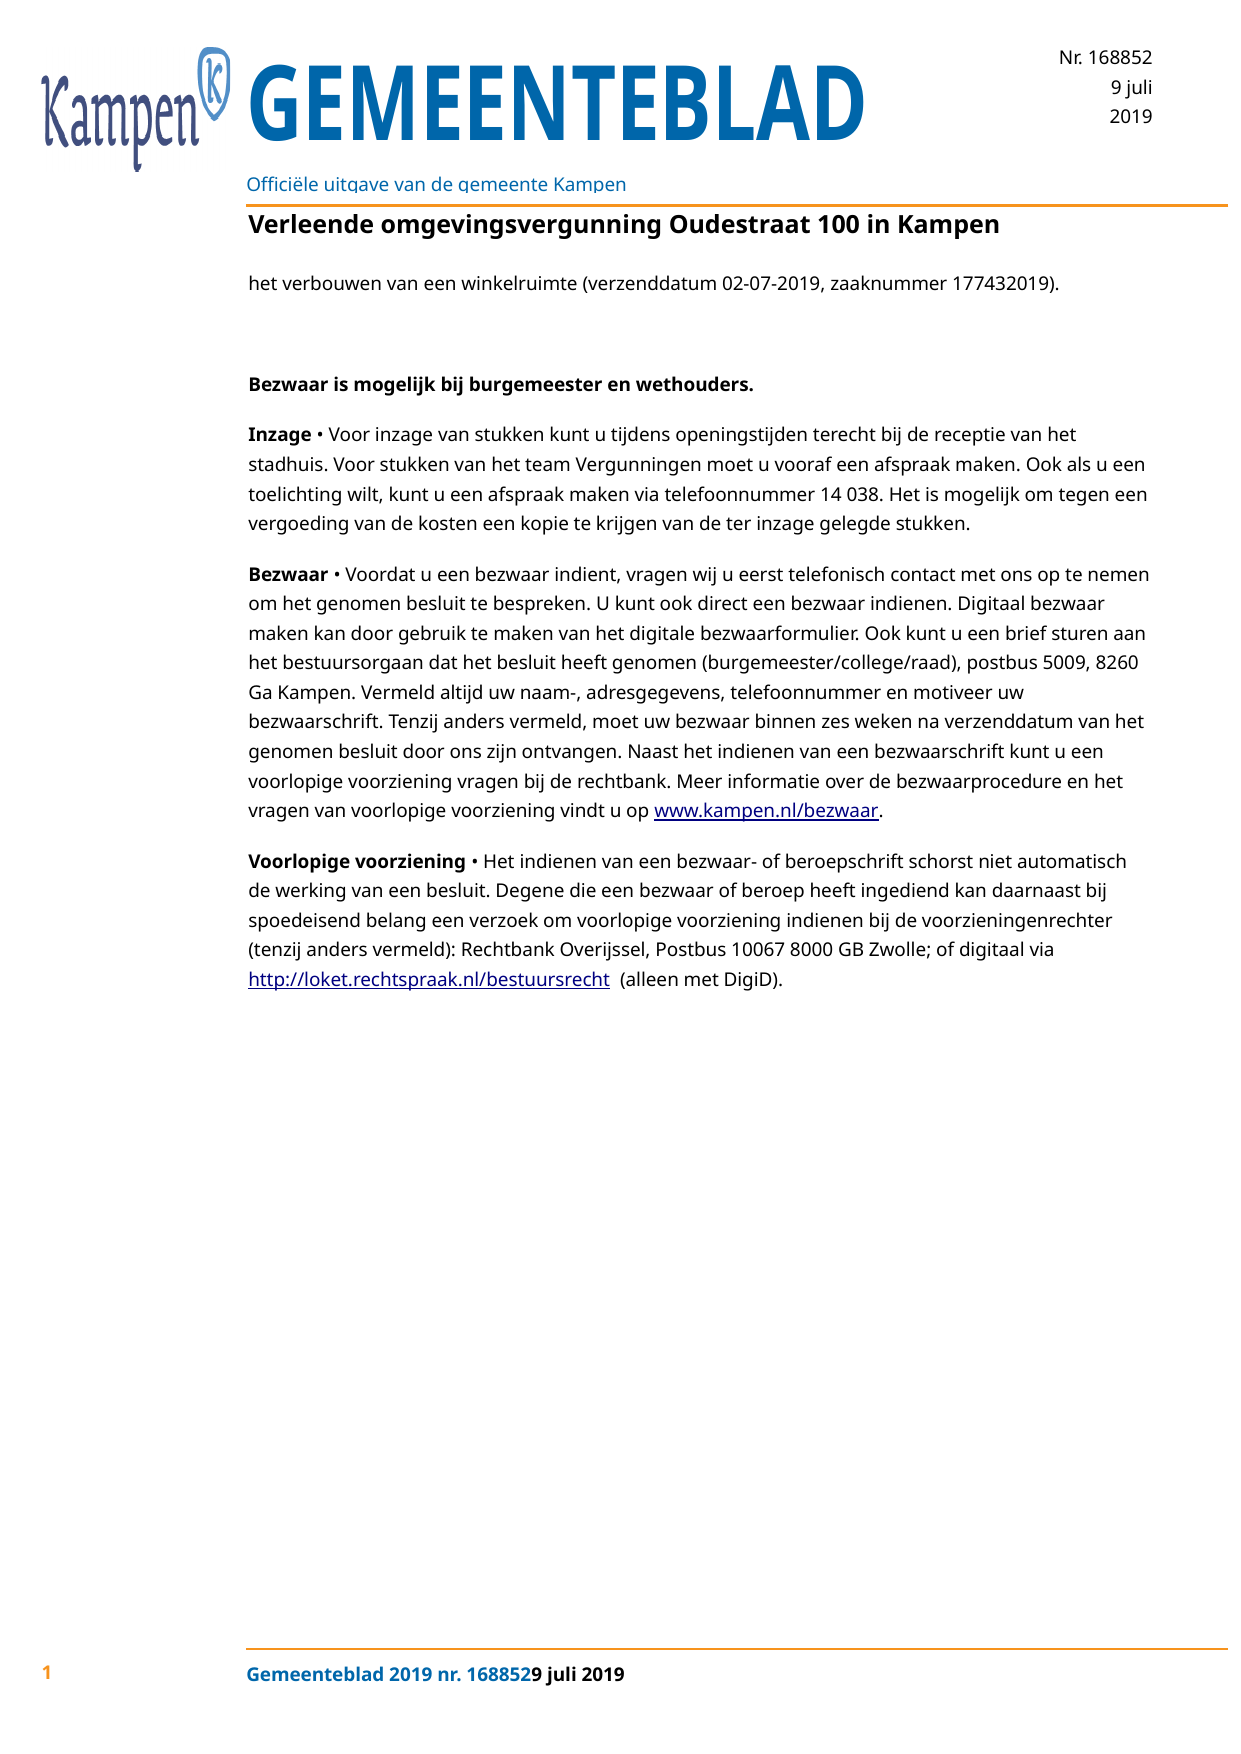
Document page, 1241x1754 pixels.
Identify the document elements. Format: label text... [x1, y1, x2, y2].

text Voorlopige voorziening • Het indienen van een bezwaar- of beroepschrift schorst niet automatisch de werking van een besluit. Degene die een bezwaar of beroep heeft ingediend kan daarnaast bij spoedeisend belang een verzoek om voorlopige voorziening indienen bij de voorzieningenrechter (tenzij anders vermeld): Rechtbank Overijssel, Postbus 10067 8000 GB Zwolle; of digitaal via http://loket.rechtspraak.nl/bestuursrecht (alleen met DigiD). [248, 848, 1152, 992]
picture [41, 47, 231, 172]
text het verbouwen van een winkelruimte (verzenddatum 02-07-2019, zaaknummer 177432019). [248, 270, 1152, 296]
text Verleende omgevingsvergunning Oudestraat 100 in Kampen [248, 207, 1152, 241]
text Bezwaar is mogelijk bij burgemeester en wethouders. [248, 371, 1152, 397]
text Inzage • Voor inzage van stukken kunt u tijdens openingstijden terecht bij de receptie van het stadhuis. Voor stukken van het team Vergunningen moet u vooraf een afspraak maken. Ook als u een toelichting wilt, kunt u een afspraak maken via telefoonnummer 14 038. Het is mogelijk om tegen een vergoeding van de kosten een kopie te krijgen van de ter inzage gelegde stukken. [248, 422, 1152, 536]
text Bezwaar • Voordat u een bezwaar indient, vragen wij u eerst telefonisch contact met ons op te nemen om het genomen besluit te bespreken. U kunt ook direct een bezwaar indienen. Digitaal bezwaar maken kan door gebruik te maken van het digitale bezwaarformulier. Ook kunt u een brief sturen aan het bestuursorgaan dat het besluit heeft genomen (burgemeester/college/raad), postbus 5009, 8260 Ga Kampen. Vermeld altijd uw naam-, adresgegevens, telefoonnummer en motiveer uw bezwaarschrift. Tenzij anders vermeld, moet uw bezwaar binnen zes weken na verzenddatum van het genomen besluit door ons zijn ontvangen. Naast het indienen van een bezwaarschrift kunt u een voorlopige voorziening vragen bij de rechtbank. Meer informatie over de bezwaarprocedure en het vragen van voorlopige voorziening vindt u op www.kampen.nl/bezwaar. [248, 561, 1152, 823]
